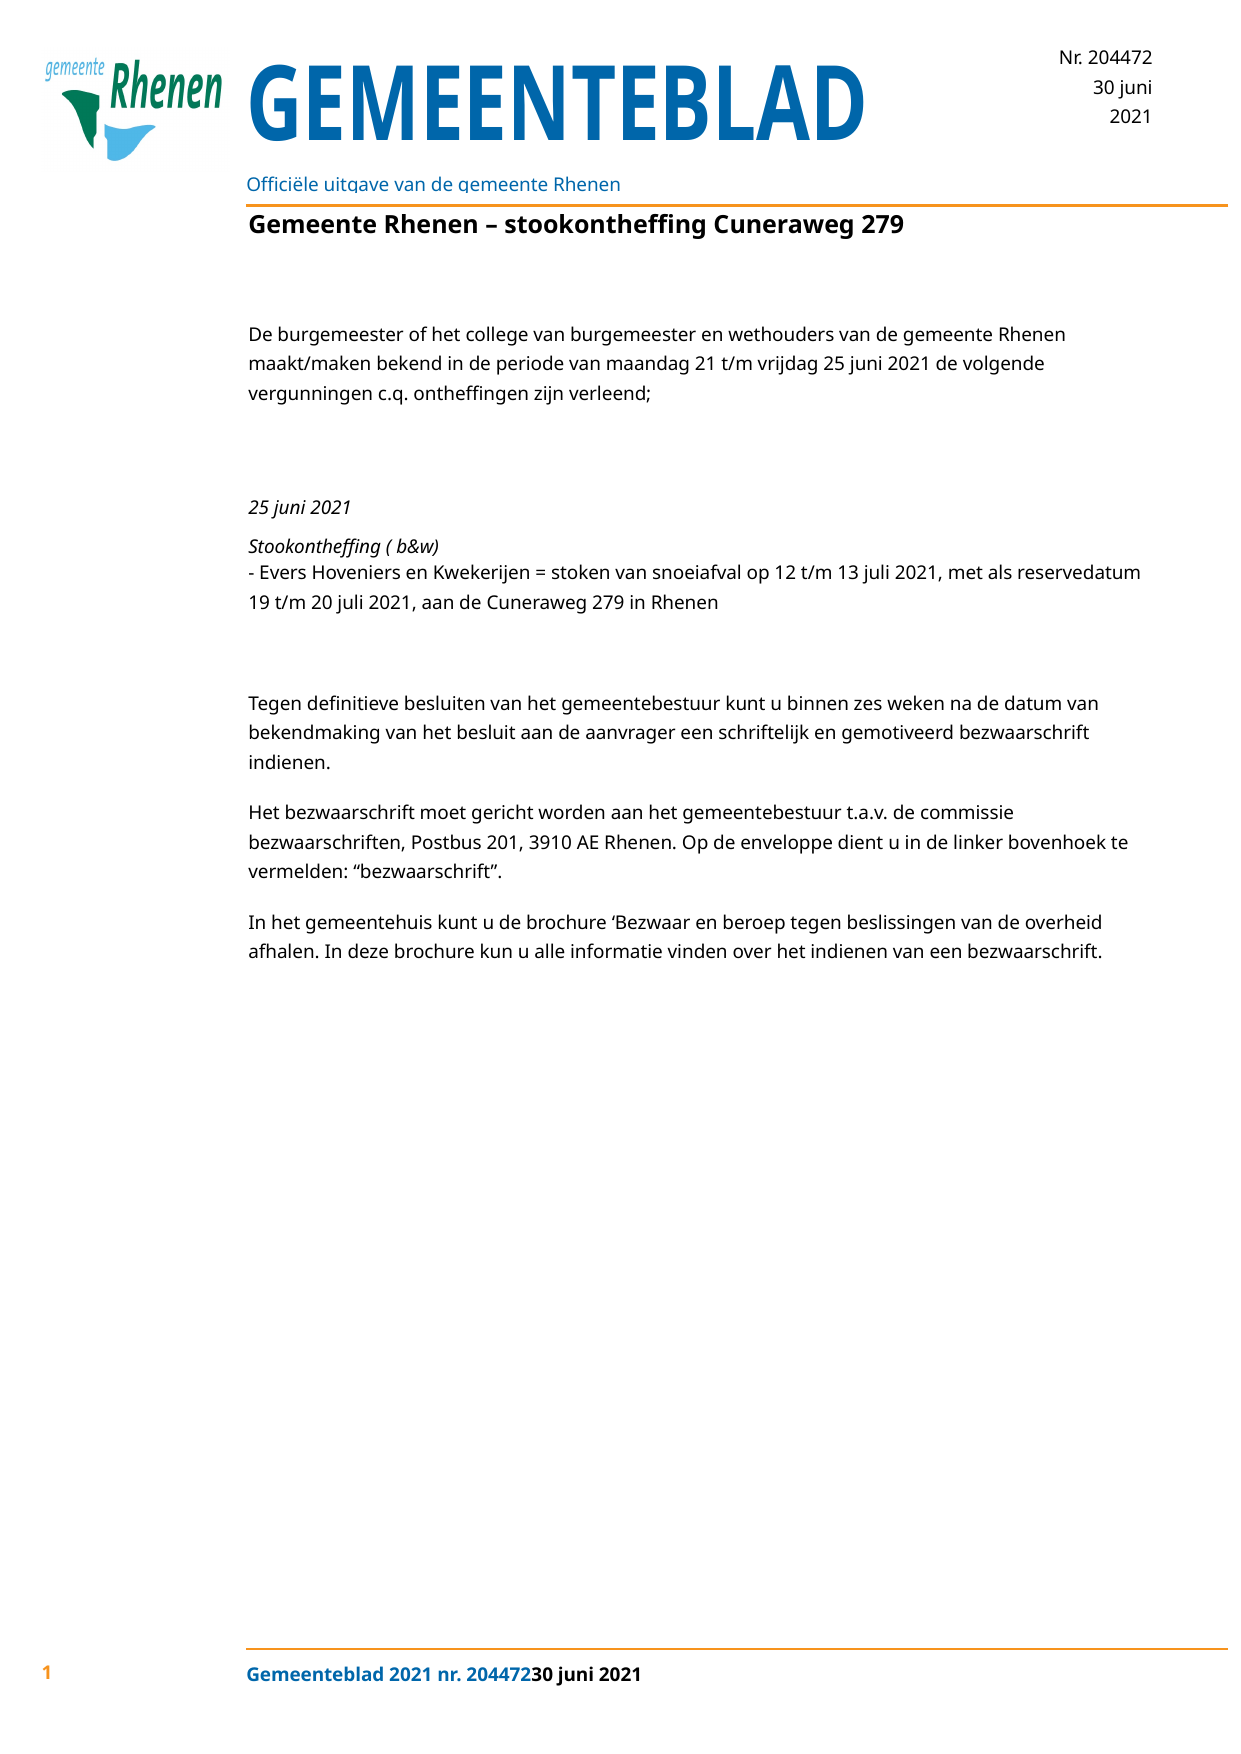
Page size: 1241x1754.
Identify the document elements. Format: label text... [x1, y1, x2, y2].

text Het bezwaarschrift moet gericht worden aan het gemeentebestuur t.a.v. de commissie bezwaarschriften, Postbus 201, 3910 AE Rhenen. Op de enveloppe dient u in de linker bovenhoek te vermelden: “bezwaarschrift”. [248, 799, 1152, 884]
text Stookontheffing ( b&w) [248, 533, 1152, 559]
text De burgemeester of het college van burgemeester en wethouders van de gemeente Rhenen maakt/maken bekend in de periode van maandag 21 t/m vrijdag 25 juni 2021 de volgende vergunningen c.q. ontheffingen zijn verleend; [248, 321, 1152, 406]
text Tegen definitieve besluiten van het gemeentebestuur kunt u binnen zes weken na de datum van bekendmaking van het besluit aan de aanvrager een schriftelijk en gemotiveerd bezwaarschrift indienen. [248, 690, 1152, 774]
text In het gemeentehuis kunt u de brochure ‘Bezwaar en beroep tegen beslissingen van de overheid afhalen. In deze brochure kun u alle informatie vinden over het indienen van een bezwaarschrift. [248, 909, 1152, 964]
text 25 juni 2021 [248, 494, 1152, 520]
text - Evers Hoveniers en Kwekerijen = stoken van snoeiafval op 12 t/m 13 juli 2021, met als reservedatum 19 t/m 20 juli 2021, aan de Cuneraweg 279 in Rhenen [248, 559, 1152, 614]
text Gemeente Rhenen – stookontheffing Cuneraweg 279 [248, 207, 1152, 241]
picture [41, 47, 231, 172]
